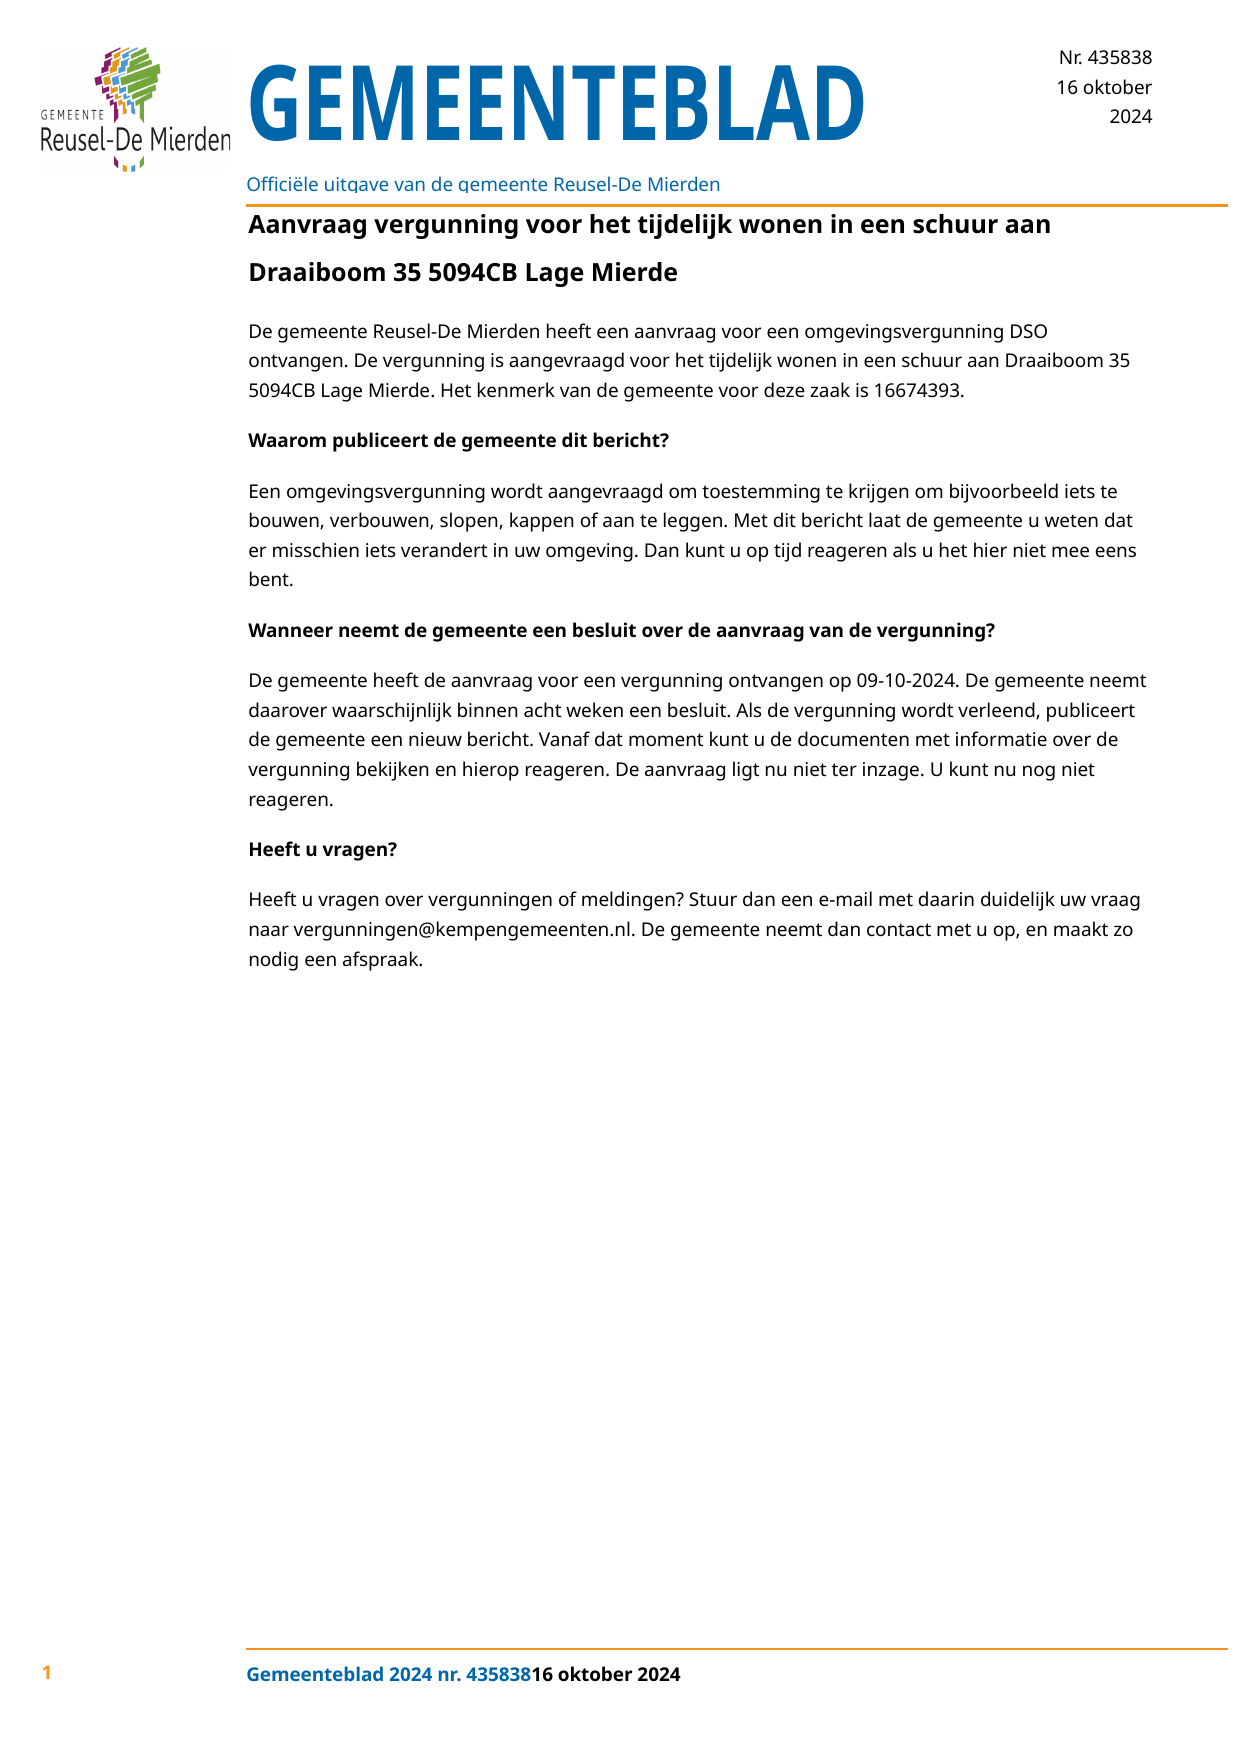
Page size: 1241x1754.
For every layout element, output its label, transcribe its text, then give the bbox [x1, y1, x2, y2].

picture [41, 47, 231, 172]
text De gemeente Reusel-De Mierden heeft een aanvraag voor een omgevingsvergunning DSO ontvangen. De vergunning is aangevraagd voor het tijdelijk wonen in een schuur aan Draaiboom 35 5094CB Lage Mierde. Het kenmerk van de gemeente voor deze zaak is 16674393. [248, 318, 1152, 403]
text Heeft u vragen? [248, 836, 1152, 862]
text Heeft u vragen over vergunningen of meldingen? Stuur dan een e-mail met daarin duidelijk uw vraag naar vergunningen@kempengemeenten.nl. De gemeente neemt dan contact met u op, en maakt zo nodig een afspraak. [248, 887, 1152, 972]
text Wanneer neemt de gemeente een besluit over de aanvraag van de vergunning? [248, 617, 1152, 643]
text Een omgevingsvergunning wordt aangevraagd om toestemming te krijgen om bijvoorbeeld iets te bouwen, verbouwen, slopen, kappen of aan te leggen. Met dit bericht laat de gemeente u weten dat er misschien iets verandert in uw omgeving. Dan kunt u op tijd reageren als u het hier niet mee eens bent. [248, 478, 1152, 592]
text De gemeente heeft de aanvraag voor een vergunning ontvangen op 09-10-2024. De gemeente neemt daarover waarschijnlijk binnen acht weken een besluit. Als de vergunning wordt verleend, publiceert de gemeente een nieuw bericht. Vanaf dat moment kunt u de documenten met informatie over de vergunning bekijken en hierop reageren. De aanvraag ligt nu niet ter inzage. U kunt nu nog niet reageren. [248, 667, 1152, 812]
text Aanvraag vergunning voor het tijdelijk wonen in een schuur aan Draaiboom 35 5094CB Lage Mierde [248, 207, 1152, 288]
text Waarom publiceert de gemeente dit bericht? [248, 427, 1152, 453]
